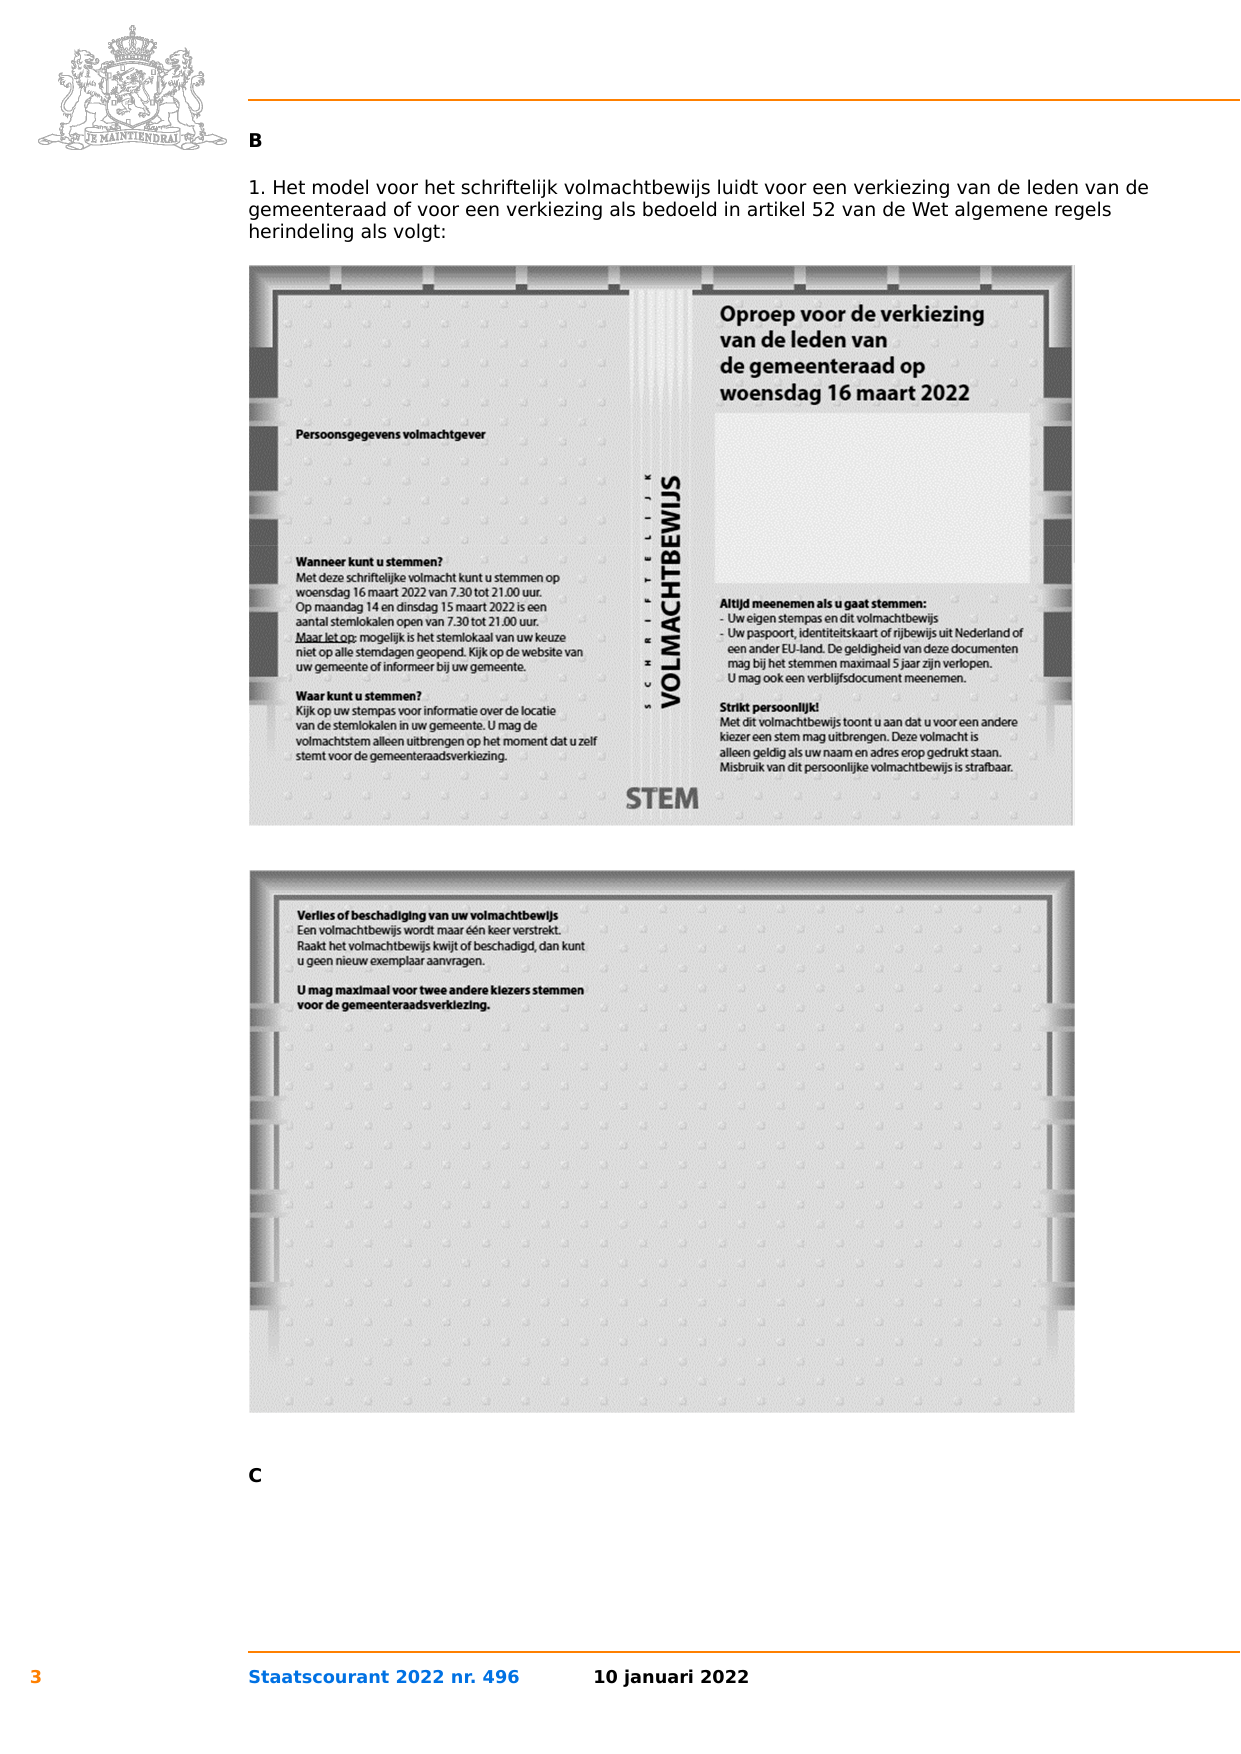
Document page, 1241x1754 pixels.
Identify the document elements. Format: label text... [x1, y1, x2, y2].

subtitle C [248, 1465, 1163, 1487]
picture [38, 25, 227, 150]
picture [248, 264, 1075, 826]
picture [248, 869, 1075, 1413]
subtitle B [248, 130, 1163, 152]
text 1. Het model voor het schriftelijk volmachtbewijs luidt voor een verkiezing van de leden van de gemeenteraad of voor een verkiezing als bedoeld in artikel 52 van de Wet algemene regels herindeling als volgt: [248, 177, 1163, 243]
